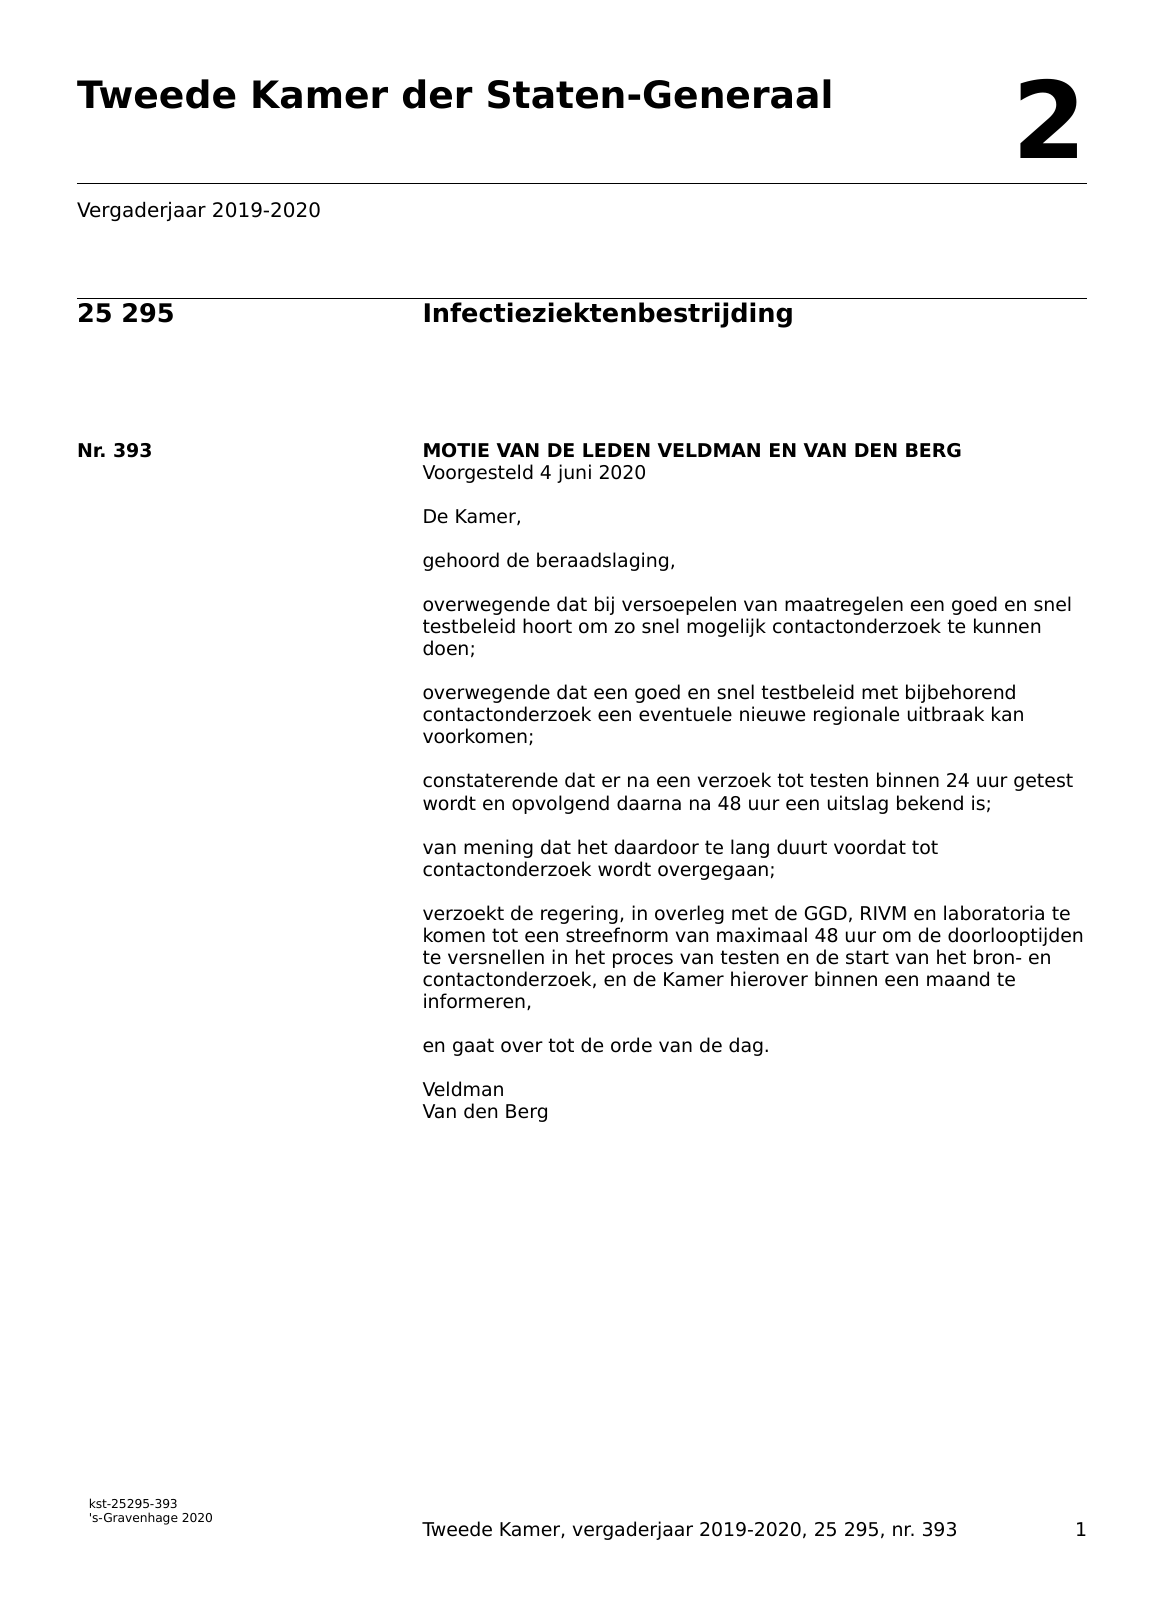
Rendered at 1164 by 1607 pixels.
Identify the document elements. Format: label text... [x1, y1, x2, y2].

text De Kamer, [422, 506, 1087, 528]
text kst-25295-393 [88, 1497, 323, 1511]
text overwegende dat een goed en snel testbeleid met bijbehorend contactonderzoek een eventuele nieuwe regionale uitbraak kan voorkomen; [422, 682, 1087, 748]
text Veldman [422, 1079, 1087, 1101]
text 's-Gravenhage 2020 [88, 1511, 323, 1525]
text constaterende dat er na een verzoek tot testen binnen 24 uur getest wordt en opvolgend daarna na 48 uur een uitslag bekend is; [422, 770, 1087, 814]
text Voorgesteld 4 juni 2020 [422, 462, 1087, 484]
table_cell Vergaderjaar 2019-2020 [77, 184, 1087, 298]
text van mening dat het daardoor te lang duurt voordat tot contactonderzoek wordt overgegaan; [422, 837, 1087, 881]
subtitle Nr. 393 MOTIE VAN DE LEDEN VELDMAN EN VAN DEN BERG [77, 440, 1087, 462]
table_header Tweede Kamer der Staten-Generaal [77, 59, 886, 183]
text overwegende dat bij versoepelen van maatregelen een goed en snel testbeleid hoort om zo snel mogelijk contactonderzoek te kunnen doen; [422, 594, 1087, 660]
text en gaat over tot de orde van de dag. [422, 1035, 1087, 1057]
text Van den Berg [422, 1101, 1087, 1123]
subtitle 25 295 Infectieziektenbestrijding [77, 299, 1087, 329]
table_header 2 [886, 59, 1087, 183]
text verzoekt de regering, in overleg met de GGD, RIVM en laboratoria te komen tot een streefnorm van maximaal 48 uur om de doorlooptijden te versnellen in het proces van testen en de start van het bron- en contactonderzoek, en de Kamer hierover binnen een maand te informeren, [422, 903, 1087, 1013]
text gehoord de beraadslaging, [422, 550, 1087, 572]
